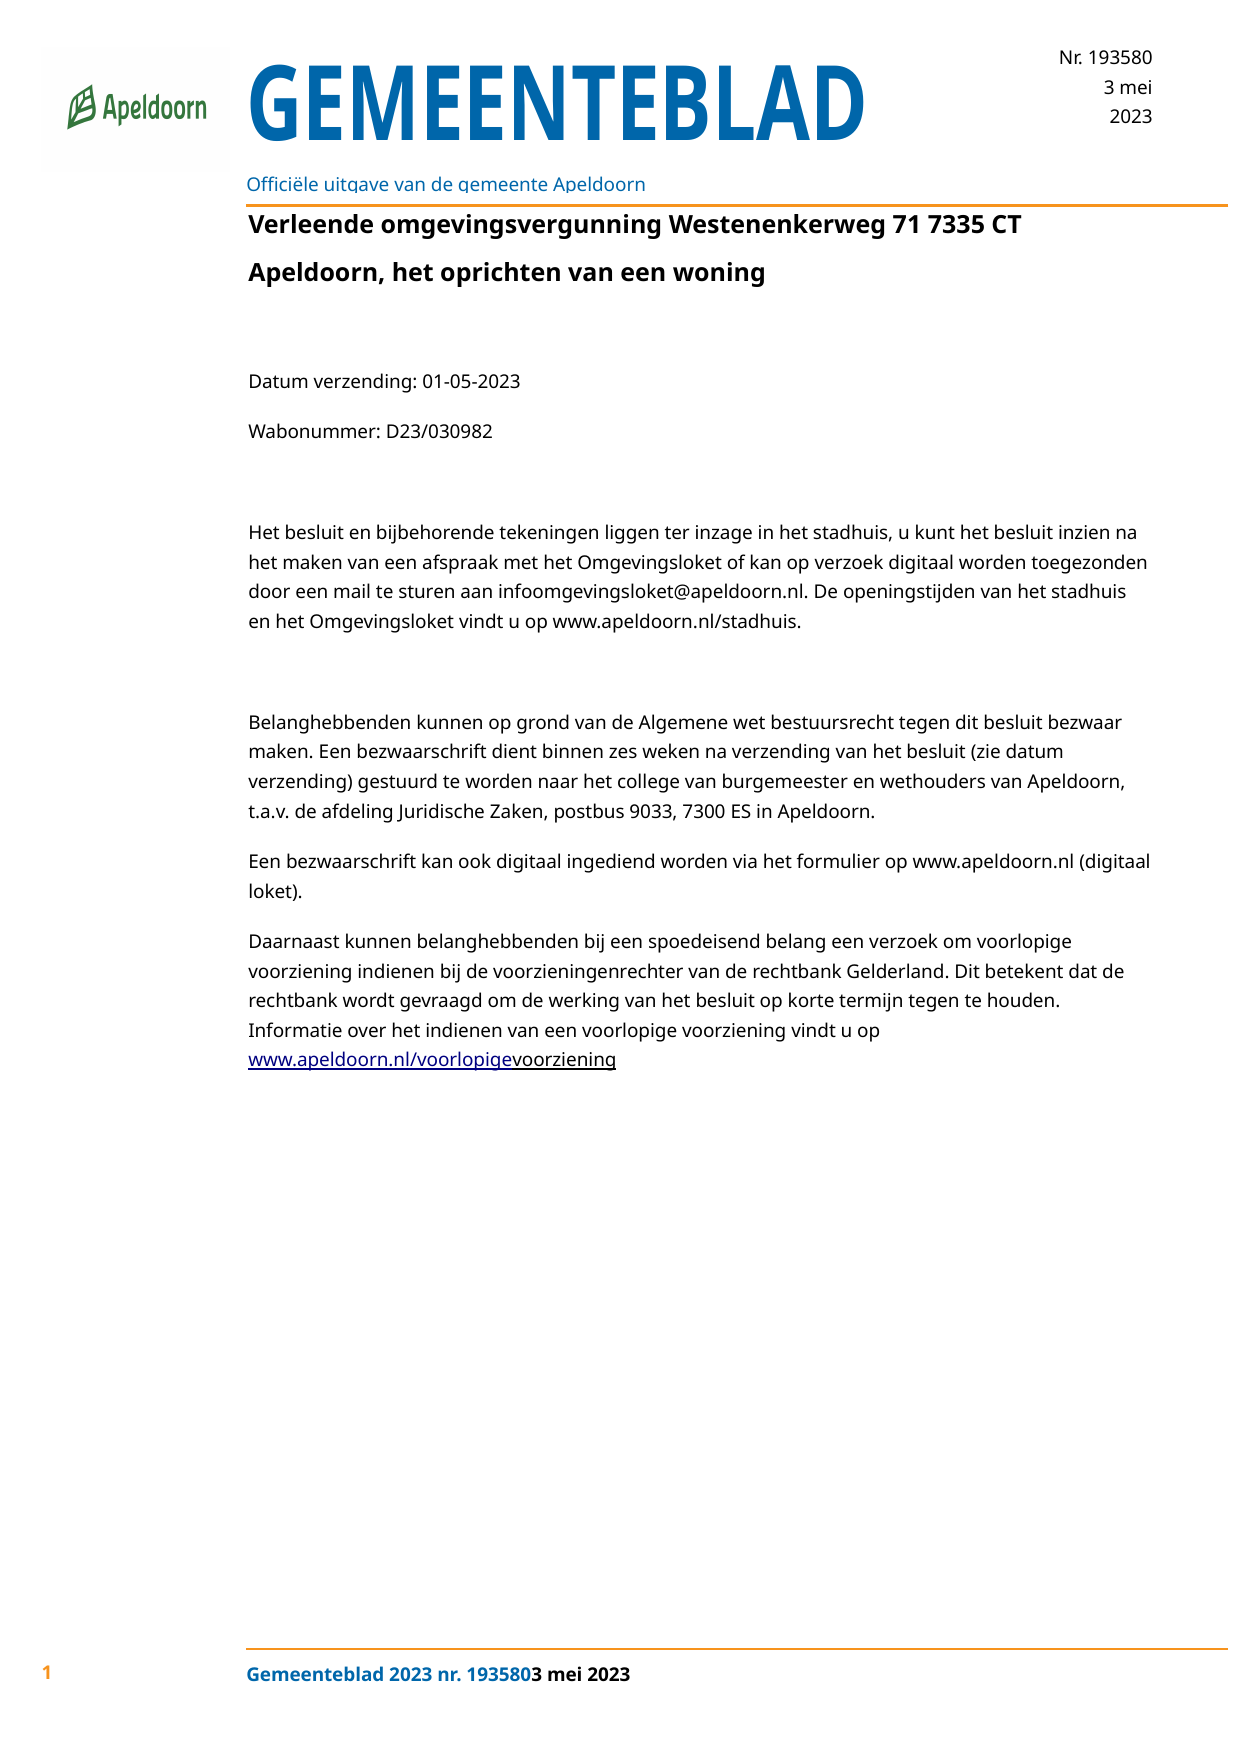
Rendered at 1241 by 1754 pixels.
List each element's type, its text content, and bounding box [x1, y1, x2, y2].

text Datum verzending: 01-05-2023 [248, 368, 1152, 394]
text Het besluit en bijbehorende tekeningen liggen ter inzage in het stadhuis, u kunt het besluit inzien na het maken van een afspraak met het Omgevingsloket of kan op verzoek digitaal worden toegezonden door een mail te sturen aan infoomgevingsloket@apeldoorn.nl. De openingstijden van het stadhuis en het Omgevingsloket vindt u op www.apeldoorn.nl/stadhuis. [248, 519, 1152, 634]
picture [41, 47, 231, 172]
text Wabonummer: D23/030982 [248, 419, 1152, 444]
text Belanghebbenden kunnen op grond van de Algemene wet bestuursrecht tegen dit besluit bezwaar maken. Een bezwaarschrift dient binnen zes weken na verzending van het besluit (zie datum verzending) gestuurd te worden naar het college van burgemeester en wethouders van Apeldoorn, t.a.v. de afdeling Juridische Zaken, postbus 9033, 7300 ES in Apeldoorn. [248, 709, 1152, 824]
text Daarnaast kunnen belanghebbenden bij een spoedeisend belang een verzoek om voorlopige voorziening indienen bij de voorzieningenrechter van de rechtbank Gelderland. Dit betekent dat de rechtbank wordt gevraagd om de werking van het besluit op korte termijn tegen te houden. Informatie over het indienen van een voorlopige voorziening vindt u op www.apeldoorn.nl/voorlopigevoorziening [248, 928, 1152, 1072]
text Verleende omgevingsvergunning Westenenkerweg 71 7335 CT Apeldoorn, het oprichten van een woning [248, 207, 1152, 288]
text Een bezwaarschrift kan ook digitaal ingediend worden via het formulier op www.apeldoorn.nl (digitaal loket). [248, 848, 1152, 904]
